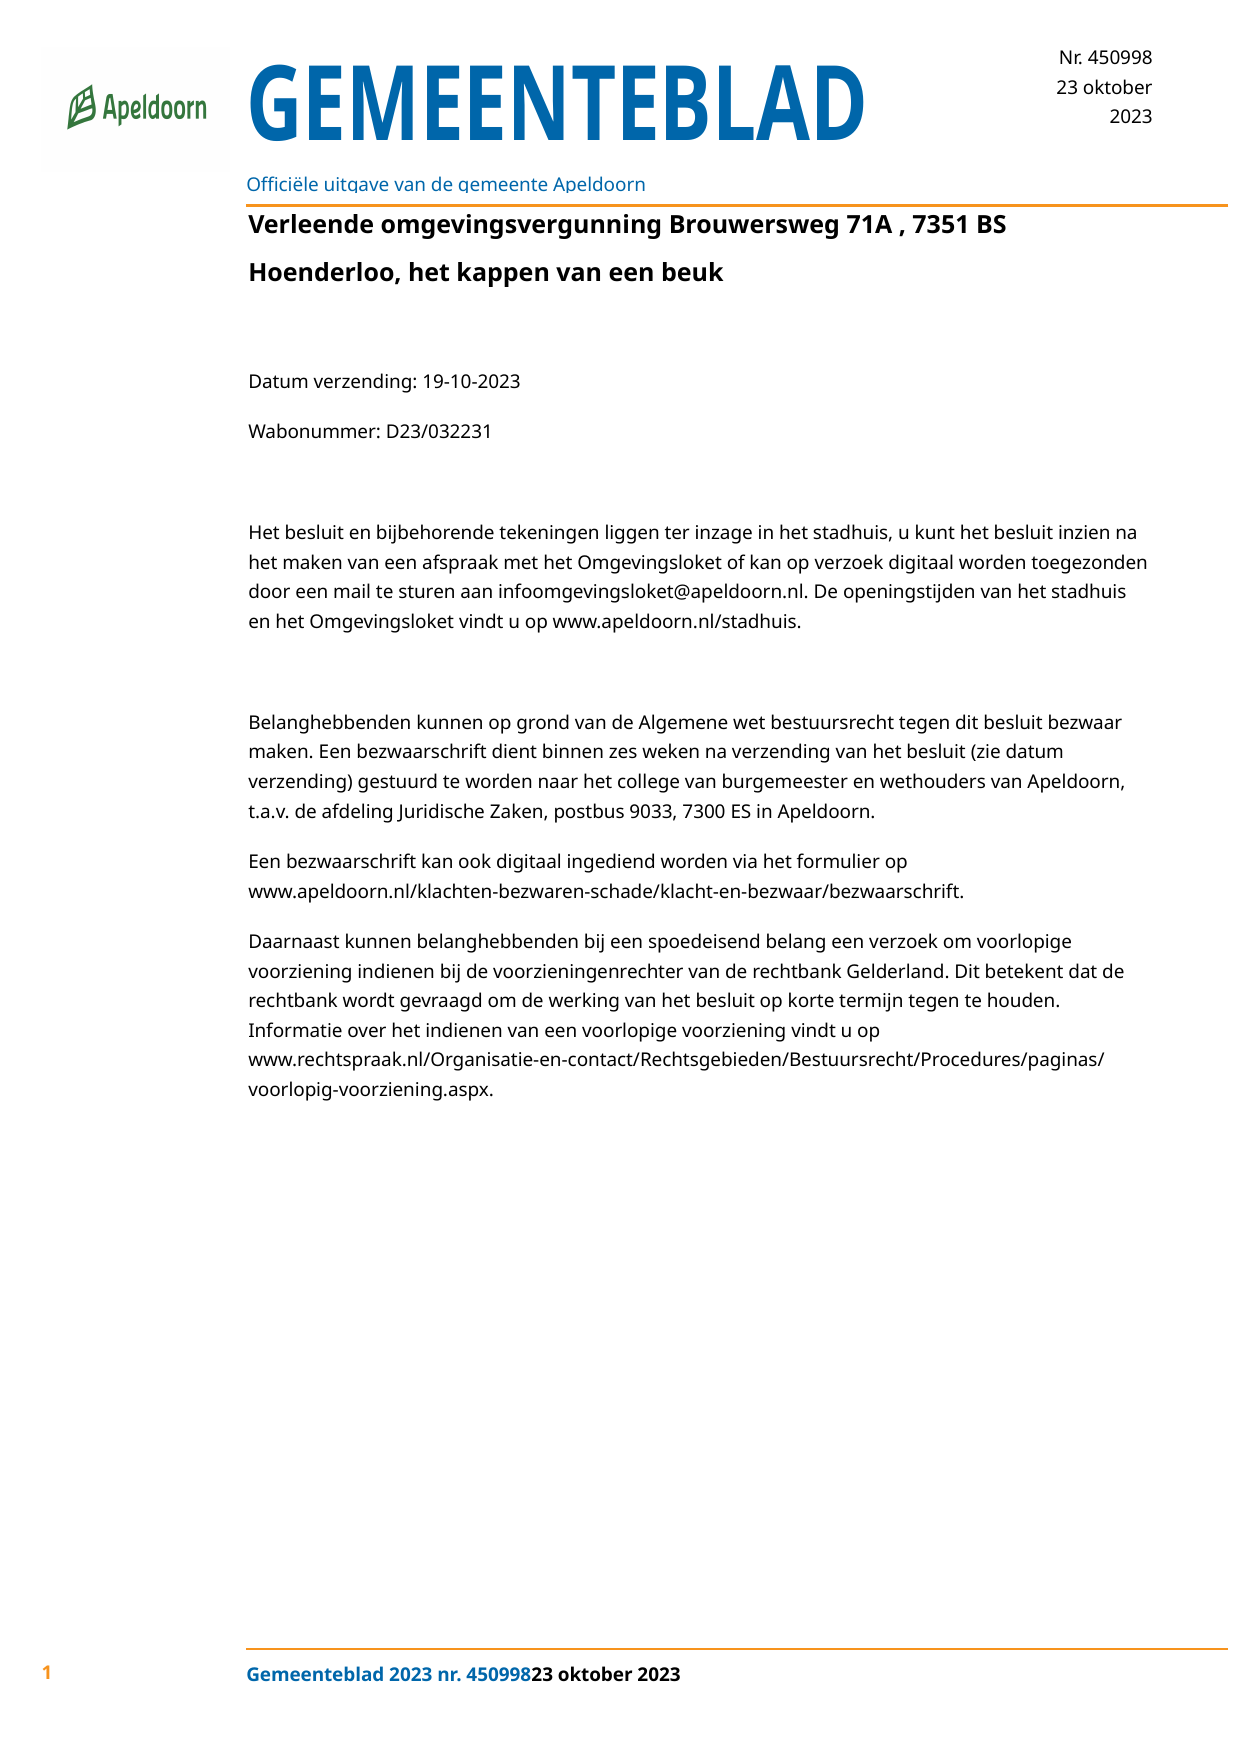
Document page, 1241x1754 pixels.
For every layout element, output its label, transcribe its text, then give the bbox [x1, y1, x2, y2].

text Verleende omgevingsvergunning Brouwersweg 71A , 7351 BS Hoenderloo, het kappen van een beuk [248, 207, 1152, 288]
text Daarnaast kunnen belanghebbenden bij een spoedeisend belang een verzoek om voorlopige voorziening indienen bij de voorzieningenrechter van de rechtbank Gelderland. Dit betekent dat de rechtbank wordt gevraagd om de werking van het besluit op korte termijn tegen te houden. Informatie over het indienen van een voorlopige voorziening vindt u op www.rechtspraak.nl/Organisatie-en-contact/Rechtsgebieden/Bestuursrecht/Procedures/paginas/voorlopig-voorziening.aspx. [248, 928, 1152, 1102]
text Datum verzending: 19-10-2023 [248, 368, 1152, 394]
text Een bezwaarschrift kan ook digitaal ingediend worden via het formulier op www.apeldoorn.nl/klachten-bezwaren-schade/klacht-en-bezwaar/bezwaarschrift. [248, 848, 1152, 904]
text Het besluit en bijbehorende tekeningen liggen ter inzage in het stadhuis, u kunt het besluit inzien na het maken van een afspraak met het Omgevingsloket of kan op verzoek digitaal worden toegezonden door een mail te sturen aan infoomgevingsloket@apeldoorn.nl. De openingstijden van het stadhuis en het Omgevingsloket vindt u op www.apeldoorn.nl/stadhuis. [248, 519, 1152, 634]
text Wabonummer: D23/032231 [248, 419, 1152, 444]
picture [41, 47, 231, 172]
text Belanghebbenden kunnen op grond van de Algemene wet bestuursrecht tegen dit besluit bezwaar maken. Een bezwaarschrift dient binnen zes weken na verzending van het besluit (zie datum verzending) gestuurd te worden naar het college van burgemeester en wethouders van Apeldoorn, t.a.v. de afdeling Juridische Zaken, postbus 9033, 7300 ES in Apeldoorn. [248, 709, 1152, 824]
